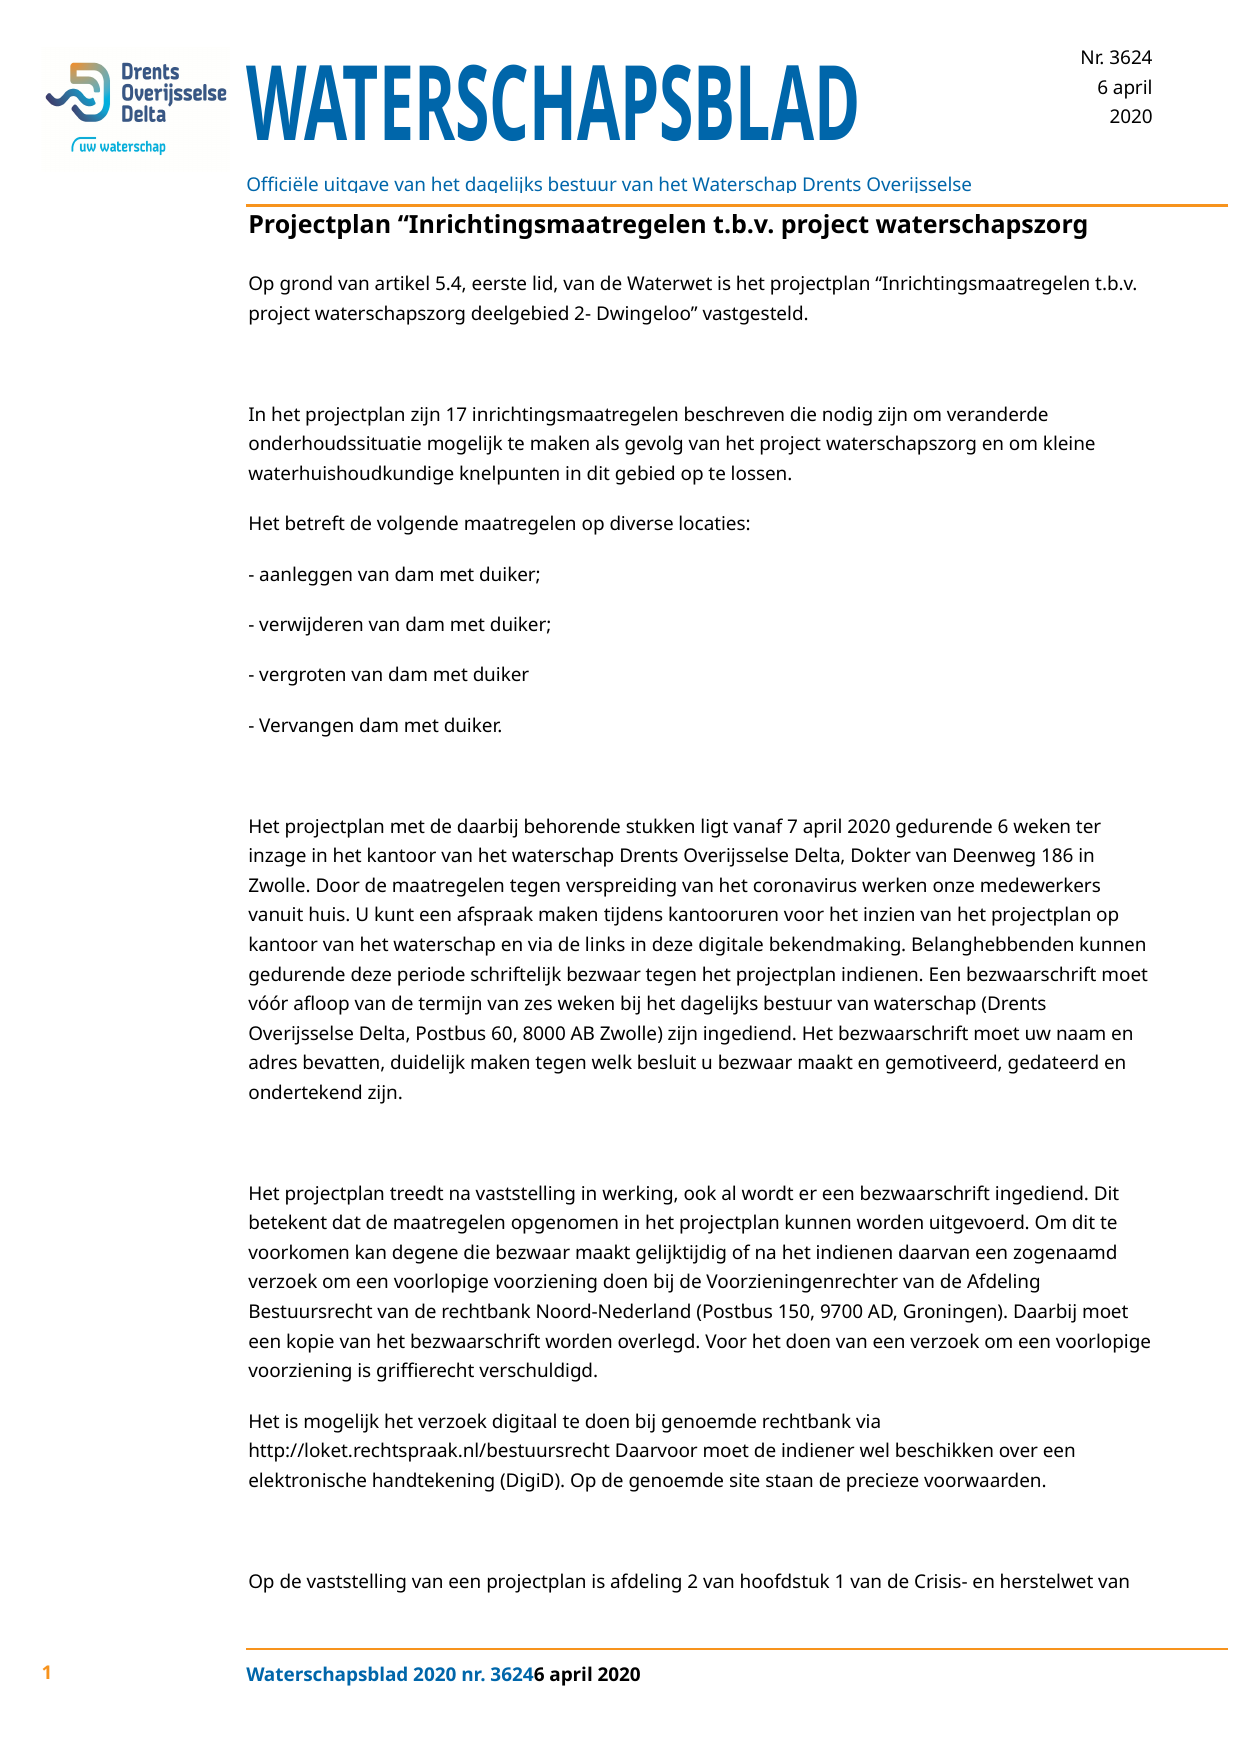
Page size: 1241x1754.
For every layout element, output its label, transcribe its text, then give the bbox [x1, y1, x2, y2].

text Het projectplan met de daarbij behorende stukken ligt vanaf 7 april 2020 gedurende 6 weken ter inzage in het kantoor van het waterschap Drents Overijsselse Delta, Dokter van Deenweg 186 in Zwolle. Door de maatregelen tegen verspreiding van het coronavirus werken onze medewerkers vanuit huis. U kunt een afspraak maken tijdens kantooruren voor het inzien van het projectplan op kantoor van het waterschap en via de links in deze digitale bekendmaking. Belanghebbenden kunnen gedurende deze periode schriftelijk bezwaar tegen het projectplan indienen. Een bezwaarschrift moet vóór afloop van de termijn van zes weken bij het dagelijks bestuur van waterschap (Drents Overijsselse Delta, Postbus 60, 8000 AB Zwolle) zijn ingediend. Het bezwaarschrift moet uw naam en adres bevatten, duidelijk maken tegen welk besluit u bezwaar maakt en gemotiveerd, gedateerd en ondertekend zijn. [248, 813, 1152, 1105]
text Het betreft de volgende maatregelen op diverse locaties: [248, 510, 1152, 536]
picture [41, 47, 231, 172]
text Op grond van artikel 5.4, eerste lid, van de Waterwet is het projectplan “Inrichtingsmaatregelen t.b.v. project waterschapszorg deelgebied 2- Dwingeloo” vastgesteld. [248, 270, 1152, 326]
text Het is mogelijk het verzoek digitaal te doen bij genoemde rechtbank via http://loket.rechtspraak.nl/bestuursrecht Daarvoor moet de indiener wel beschikken over een elektronische handtekening (DigiD). Op de genoemde site staan de precieze voorwaarden. [248, 1408, 1152, 1493]
text - aanleggen van dam met duiker; [248, 561, 1152, 586]
text Het projectplan treedt na vaststelling in werking, ook al wordt er een bezwaarschrift ingediend. Dit betekent dat de maatregelen opgenomen in het projectplan kunnen worden uitgevoerd. Om dit te voorkomen kan degene die bezwaar maakt gelijktijdig of na het indienen daarvan een zogenaamd verzoek om een voorlopige voorziening doen bij de Voorzieningenrechter van de Afdeling Bestuursrecht van de rechtbank Noord-Nederland (Postbus 150, 9700 AD, Groningen). Daarbij moet een kopie van het bezwaarschrift worden overlegd. Voor het doen van een verzoek om een voorlopige voorziening is griffierecht verschuldigd. [248, 1180, 1152, 1383]
text - vergroten van dam met duiker [248, 662, 1152, 687]
text Projectplan “Inrichtingsmaatregelen t.b.v. project waterschapszorg [248, 207, 1152, 241]
text In het projectplan zijn 17 inrichtingsmaatregelen beschreven die nodig zijn om veranderde onderhoudssituatie mogelijk te maken als gevolg van het project waterschapszorg en om kleine waterhuishoudkundige knelpunten in dit gebied op te lossen. [248, 401, 1152, 486]
text - Vervangen dam met duiker. [248, 712, 1152, 738]
text - verwijderen van dam met duiker; [248, 611, 1152, 637]
text Op de vaststelling van een projectplan is afdeling 2 van hoofdstuk 1 van de Crisis- en herstelwet van [248, 1568, 1152, 1593]
